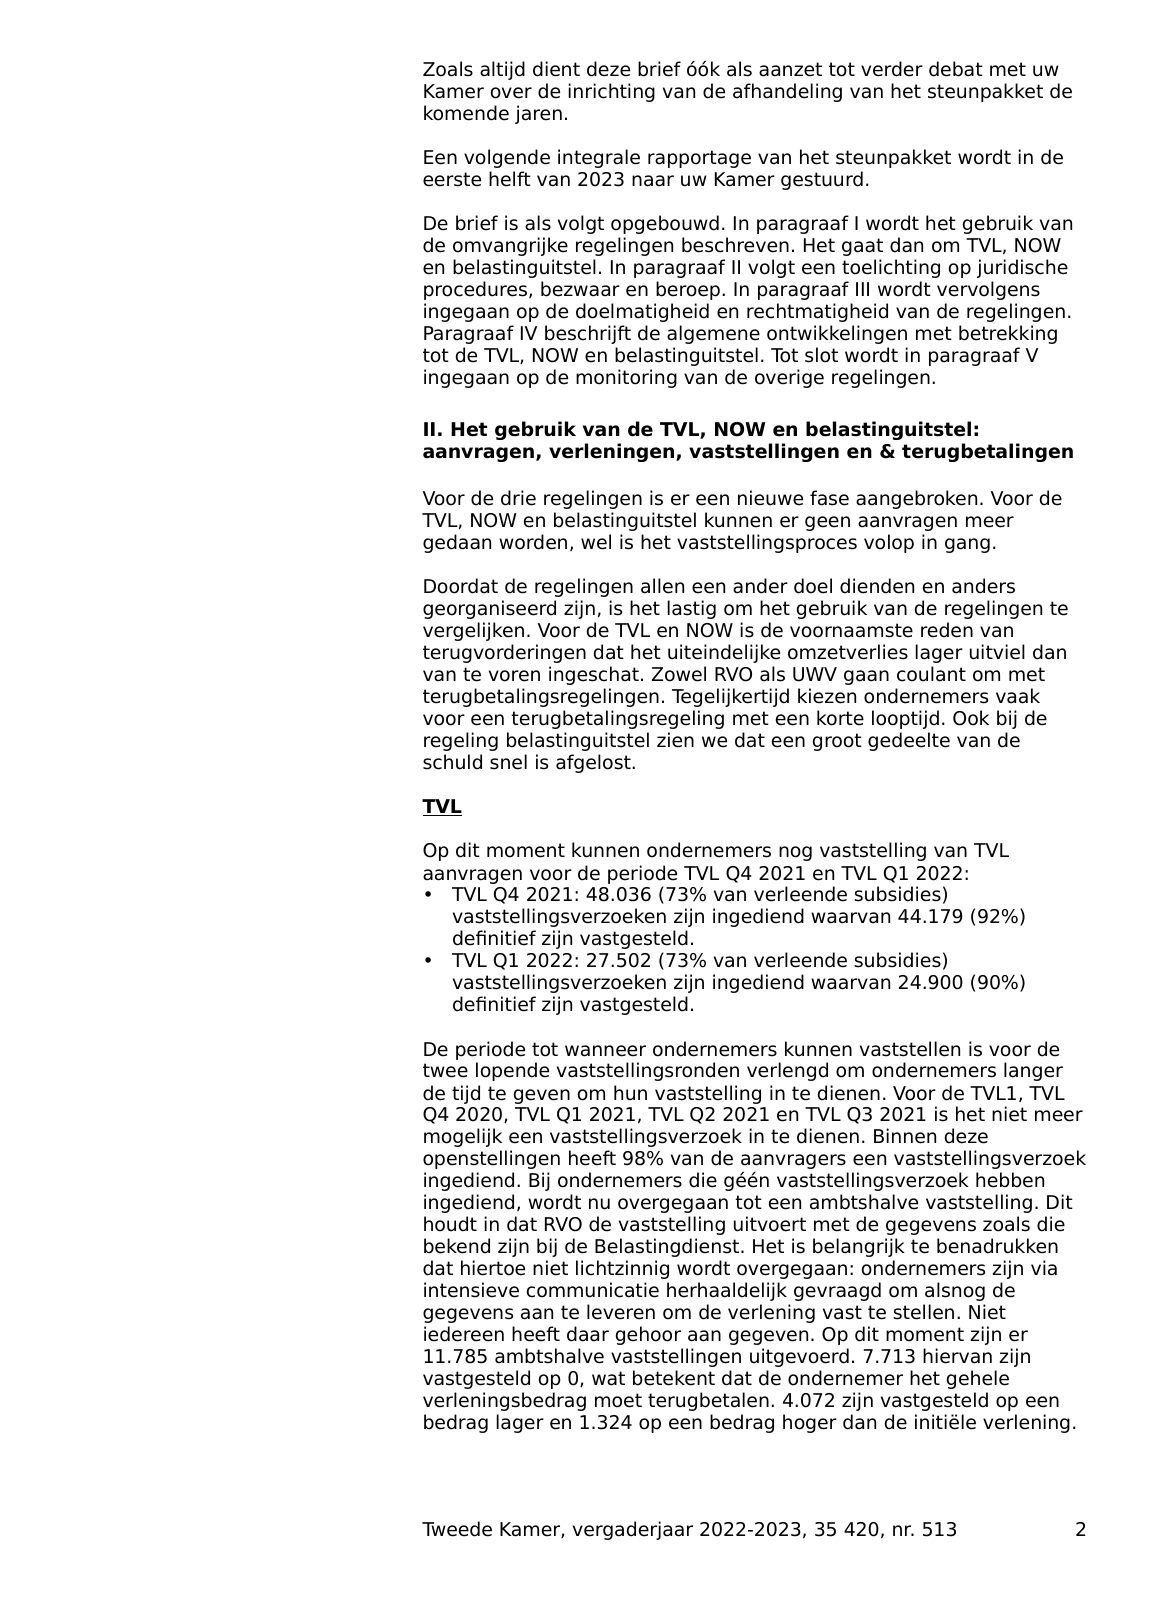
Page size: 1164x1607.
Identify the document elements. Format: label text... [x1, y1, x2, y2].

text Voor de drie regelingen is er een nieuwe fase aangebroken. Voor de TVL, NOW en belastinguitstel kunnen er geen aanvragen meer gedaan worden, wel is het vaststellingsproces volop in gang. [422, 488, 1087, 554]
subtitle TVL [422, 796, 1087, 818]
text • TVL Q4 2021: 48.036 (73% van verleende subsidies) vaststellingsverzoeken zijn ingediend waarvan 44.179 (92%) definitief zijn vastgesteld. [422, 884, 1087, 950]
text Op dit moment kunnen ondernemers nog vaststelling van TVL aanvragen voor de periode TVL Q4 2021 en TVL Q1 2022: [422, 840, 1087, 884]
text Zoals altijd dient deze brief óók als aanzet tot verder debat met uw Kamer over de inrichting van de afhandeling van het steunpakket de komende jaren. [422, 59, 1087, 125]
subtitle II. Het gebruik van de TVL, NOW en belastinguitstel: aanvragen, verleningen, vaststellingen en & terugbetalingen [422, 419, 1087, 463]
text De brief is als volgt opgebouwd. In paragraaf I wordt het gebruik van de omvangrijke regelingen beschreven. Het gaat dan om TVL, NOW en belastinguitstel. In paragraaf II volgt een toelichting op juridische procedures, bezwaar en beroep. In paragraaf III wordt vervolgens ingegaan op de doelmatigheid en rechtmatigheid van de regelingen. Paragraaf IV beschrijft de algemene ontwikkelingen met betrekking tot de TVL, NOW en belastinguitstel. Tot slot wordt in paragraaf V ingegaan op de monitoring van de overige regelingen. [422, 213, 1087, 389]
text De periode tot wanneer ondernemers kunnen vaststellen is voor de twee lopende vaststellingsronden verlengd om ondernemers langer de tijd te geven om hun vaststelling in te dienen. Voor de TVL1, TVL Q4 2020, TVL Q1 2021, TVL Q2 2021 en TVL Q3 2021 is het niet meer mogelijk een vaststellingsverzoek in te dienen. Binnen deze openstellingen heeft 98% van de aanvragers een vaststellingsverzoek ingediend. Bij ondernemers die géén vaststellingsverzoek hebben ingediend, wordt nu overgegaan tot een ambtshalve vaststelling. Dit houdt in dat RVO de vaststelling uitvoert met de gegevens zoals die bekend zijn bij de Belastingdienst. Het is belangrijk te benadrukken dat hiertoe niet lichtzinnig wordt overgegaan: ondernemers zijn via intensieve communicatie herhaaldelijk gevraagd om alsnog de gegevens aan te leveren om de verlening vast te stellen. Niet iedereen heeft daar gehoor aan gegeven. Op dit moment zijn er 11.785 ambtshalve vaststellingen uitgevoerd. 7.713 hiervan zijn vastgesteld op 0, wat betekent dat de ondernemer het gehele verleningsbedrag moet terugbetalen. 4.072 zijn vastgesteld op een bedrag lager en 1.324 op een bedrag hoger dan de initiële verlening. [422, 1038, 1087, 1434]
text Een volgende integrale rapportage van het steunpakket wordt in de eerste helft van 2023 naar uw Kamer gestuurd. [422, 147, 1087, 191]
text Doordat de regelingen allen een ander doel dienden en anders georganiseerd zijn, is het lastig om het gebruik van de regelingen te vergelijken. Voor de TVL en NOW is de voornaamste reden van terugvorderingen dat het uiteindelijke omzetverlies lager uitviel dan van te voren ingeschat. Zowel RVO als UWV gaan coulant om met terugbetalingsregelingen. Tegelijkertijd kiezen ondernemers vaak voor een terugbetalingsregeling met een korte looptijd. Ook bij de regeling belastinguitstel zien we dat een groot gedeelte van de schuld snel is afgelost. [422, 576, 1087, 774]
text • TVL Q1 2022: 27.502 (73% van verleende subsidies) vaststellingsverzoeken zijn ingediend waarvan 24.900 (90%) definitief zijn vastgesteld. [422, 950, 1087, 1016]
